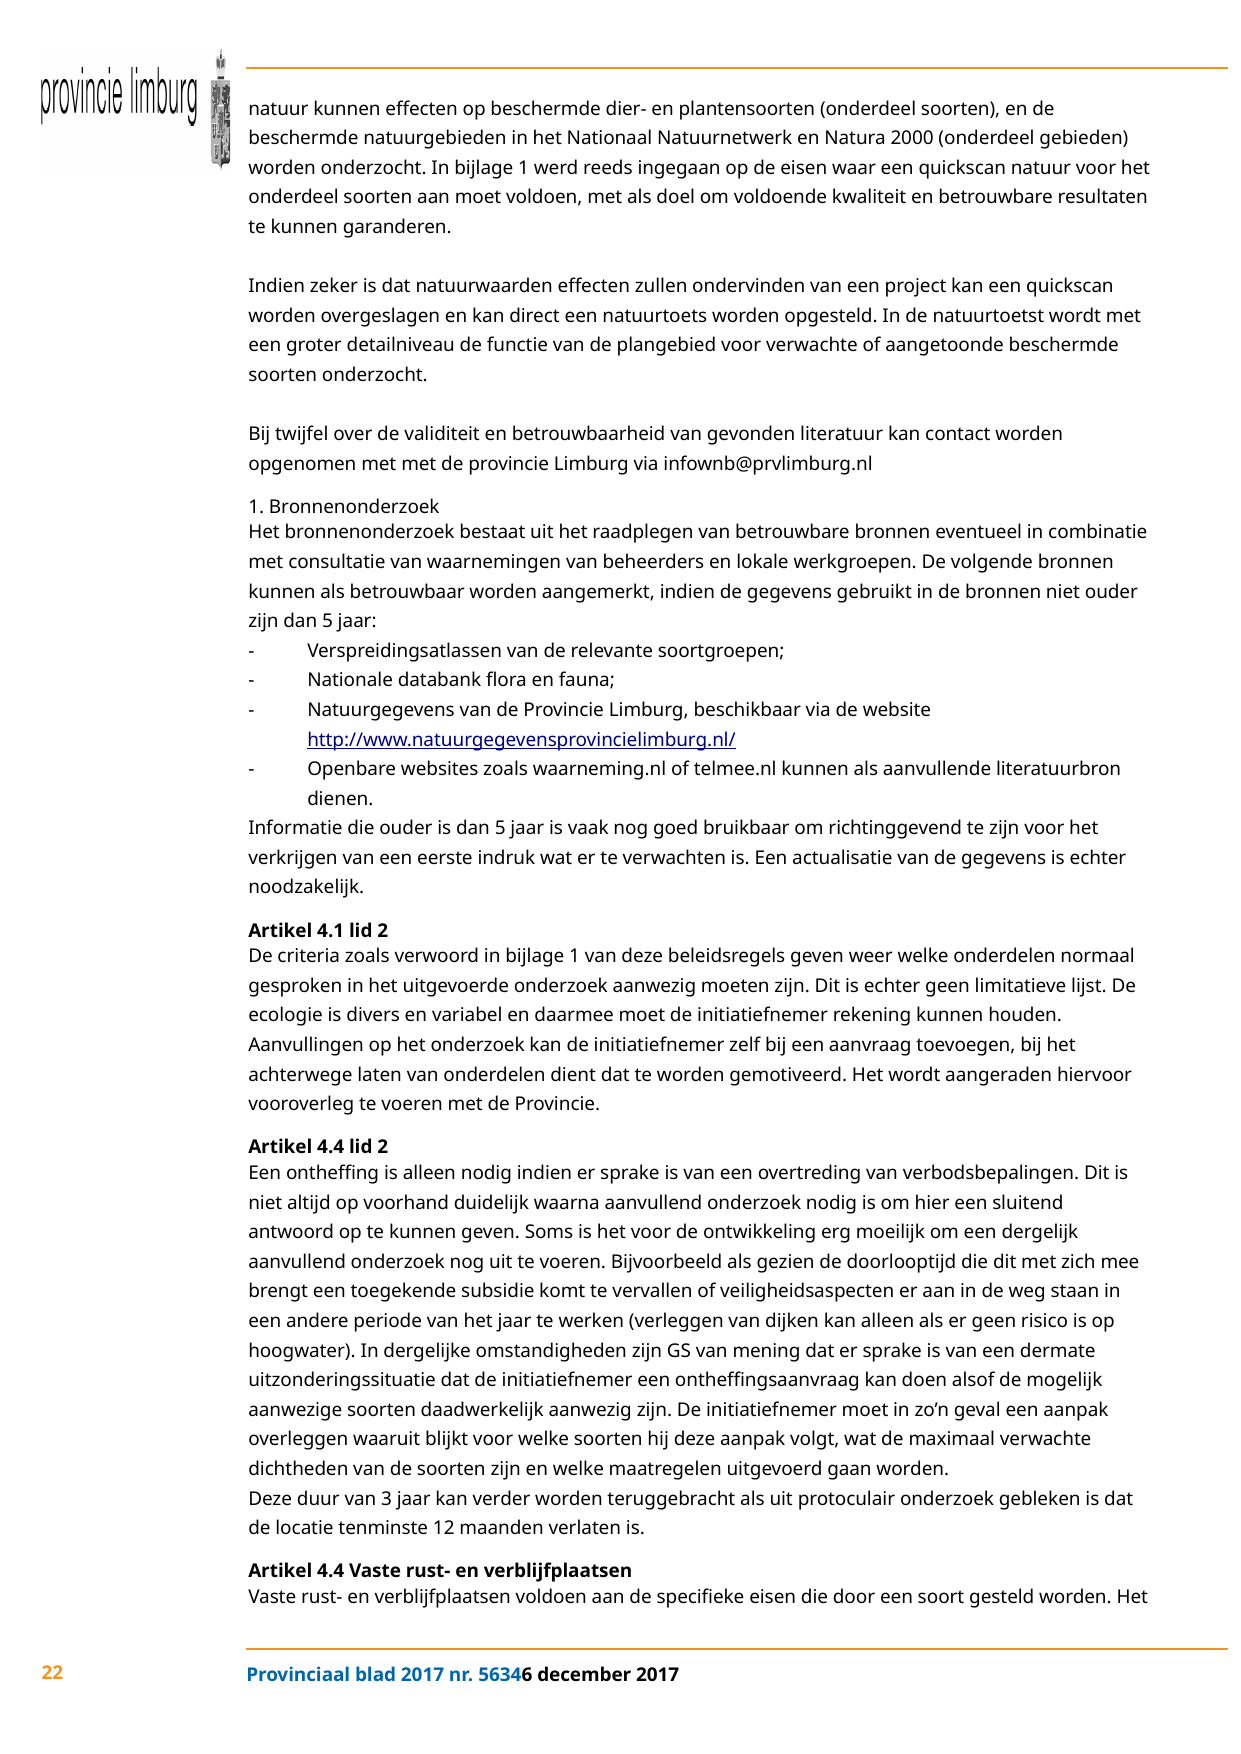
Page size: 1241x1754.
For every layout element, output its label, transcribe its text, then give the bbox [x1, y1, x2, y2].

list Verspreidingsatlassen van de relevante soortgroepen; [248, 637, 1152, 663]
list Natuurgegevens van de Provincie Limburg, beschikbaar via de website http://www.natuurgegevensprovincielimburg.nl/ [248, 696, 1152, 751]
text Vaste rust- en verblijfplaatsen voldoen aan de specifieke eisen die door een soort gesteld worden. Het [248, 1583, 1152, 1609]
text Indien zeker is dat natuurwaarden effecten zullen ondervinden van een project kan een quickscan worden overgeslagen en kan direct een natuurtoets worden opgesteld. In de natuurtoetst wordt met een groter detailniveau de functie van de plangebied voor verwachte of aangetoonde beschermde soorten onderzocht. [248, 272, 1152, 387]
text De criteria zoals verwoord in bijlage 1 van deze beleidsregels geven weer welke onderdelen normaal gesproken in het uitgevoerde onderzoek aanwezig moeten zijn. Dit is echter geen limitatieve lijst. De ecologie is divers en variabel en daarmee moet de initiatiefnemer rekening kunnen houden. Aanvullingen op het onderzoek kan de initiatiefnemer zelf bij een aanvraag toevoegen, bij het achterwege laten van onderdelen dient dat te worden gemotiveerd. Het wordt aangeraden hiervoor vooroverleg te voeren met de Provincie. [248, 942, 1152, 1116]
text natuur kunnen effecten op beschermde dier- en plantensoorten (onderdeel soorten), en de beschermde natuurgebieden in het Nationaal Natuurnetwerk en Natura 2000 (onderdeel gebieden) worden onderzocht. In bijlage 1 werd reeds ingegaan op de eisen waar een quickscan natuur voor het onderdeel soorten aan moet voldoen, met als doel om voldoende kwaliteit en betrouwbare resultaten te kunnen garanderen. [248, 95, 1152, 239]
text Een ontheffing is alleen nodig indien er sprake is van een overtreding van verbodsbepalingen. Dit is niet altijd op voorhand duidelijk waarna aanvullend onderzoek nodig is om hier een sluitend antwoord op te kunnen geven. Soms is het voor de ontwikkeling erg moeilijk om een dergelijk aanvullend onderzoek nog uit te voeren. Bijvoorbeeld als gezien de doorlooptijd die dit met zich mee brengt een toegekende subsidie komt te vervallen of veiligheidsaspecten er aan in de weg staan in een andere periode van het jaar te werken (verleggen van dijken kan alleen als er geen risico is op hoogwater). In dergelijke omstandigheden zijn GS van mening dat er sprake is van een dermate uitzonderingssituatie dat de initiatiefnemer een ontheffingsaanvraag kan doen alsof de mogelijk aanwezige soorten daadwerkelijk aanwezig zijn. De initiatiefnemer moet in zo’n geval een aanpak overleggen waaruit blijkt voor welke soorten hij deze aanpak volgt, wat de maximaal verwachte dichtheden van de soorten zijn en welke maatregelen uitgevoerd gaan worden. [248, 1159, 1152, 1481]
text Bij twijfel over de validiteit en betrouwbaarheid van gevonden literatuur kan contact worden opgenomen met met de provincie Limburg via infownb@prvlimburg.nl [248, 420, 1152, 476]
text 1. Bronnenonderzoek [248, 493, 1152, 519]
text Artikel 4.4 Vaste rust- en verblijfplaatsen [248, 1557, 1152, 1583]
text Artikel 4.4 lid 2 [248, 1133, 1152, 1159]
list Openbare websites zoals waarneming.nl of telmee.nl kunnen als aanvullende literatuurbron dienen. [248, 755, 1152, 811]
picture [41, 47, 231, 172]
text Informatie die ouder is dan 5 jaar is vaak nog goed bruikbaar om richtinggevend te zijn voor het verkrijgen van een eerste indruk wat er te verwachten is. Een actualisatie van de gegevens is echter noodzakelijk. [248, 814, 1152, 899]
text Artikel 4.1 lid 2 [248, 917, 1152, 942]
text Deze duur van 3 jaar kan verder worden teruggebracht als uit protoculair onderzoek gebleken is dat de locatie tenminste 12 maanden verlaten is. [248, 1485, 1152, 1540]
text Het bronnenonderzoek bestaat uit het raadplegen van betrouwbare bronnen eventueel in combinatie met consultatie van waarnemingen van beheerders en lokale werkgroepen. De volgende bronnen kunnen als betrouwbaar worden aangemerkt, indien de gegevens gebruikt in de bronnen niet ouder zijn dan 5 jaar: [248, 519, 1152, 633]
list Nationale databank flora en fauna; [248, 667, 1152, 692]
